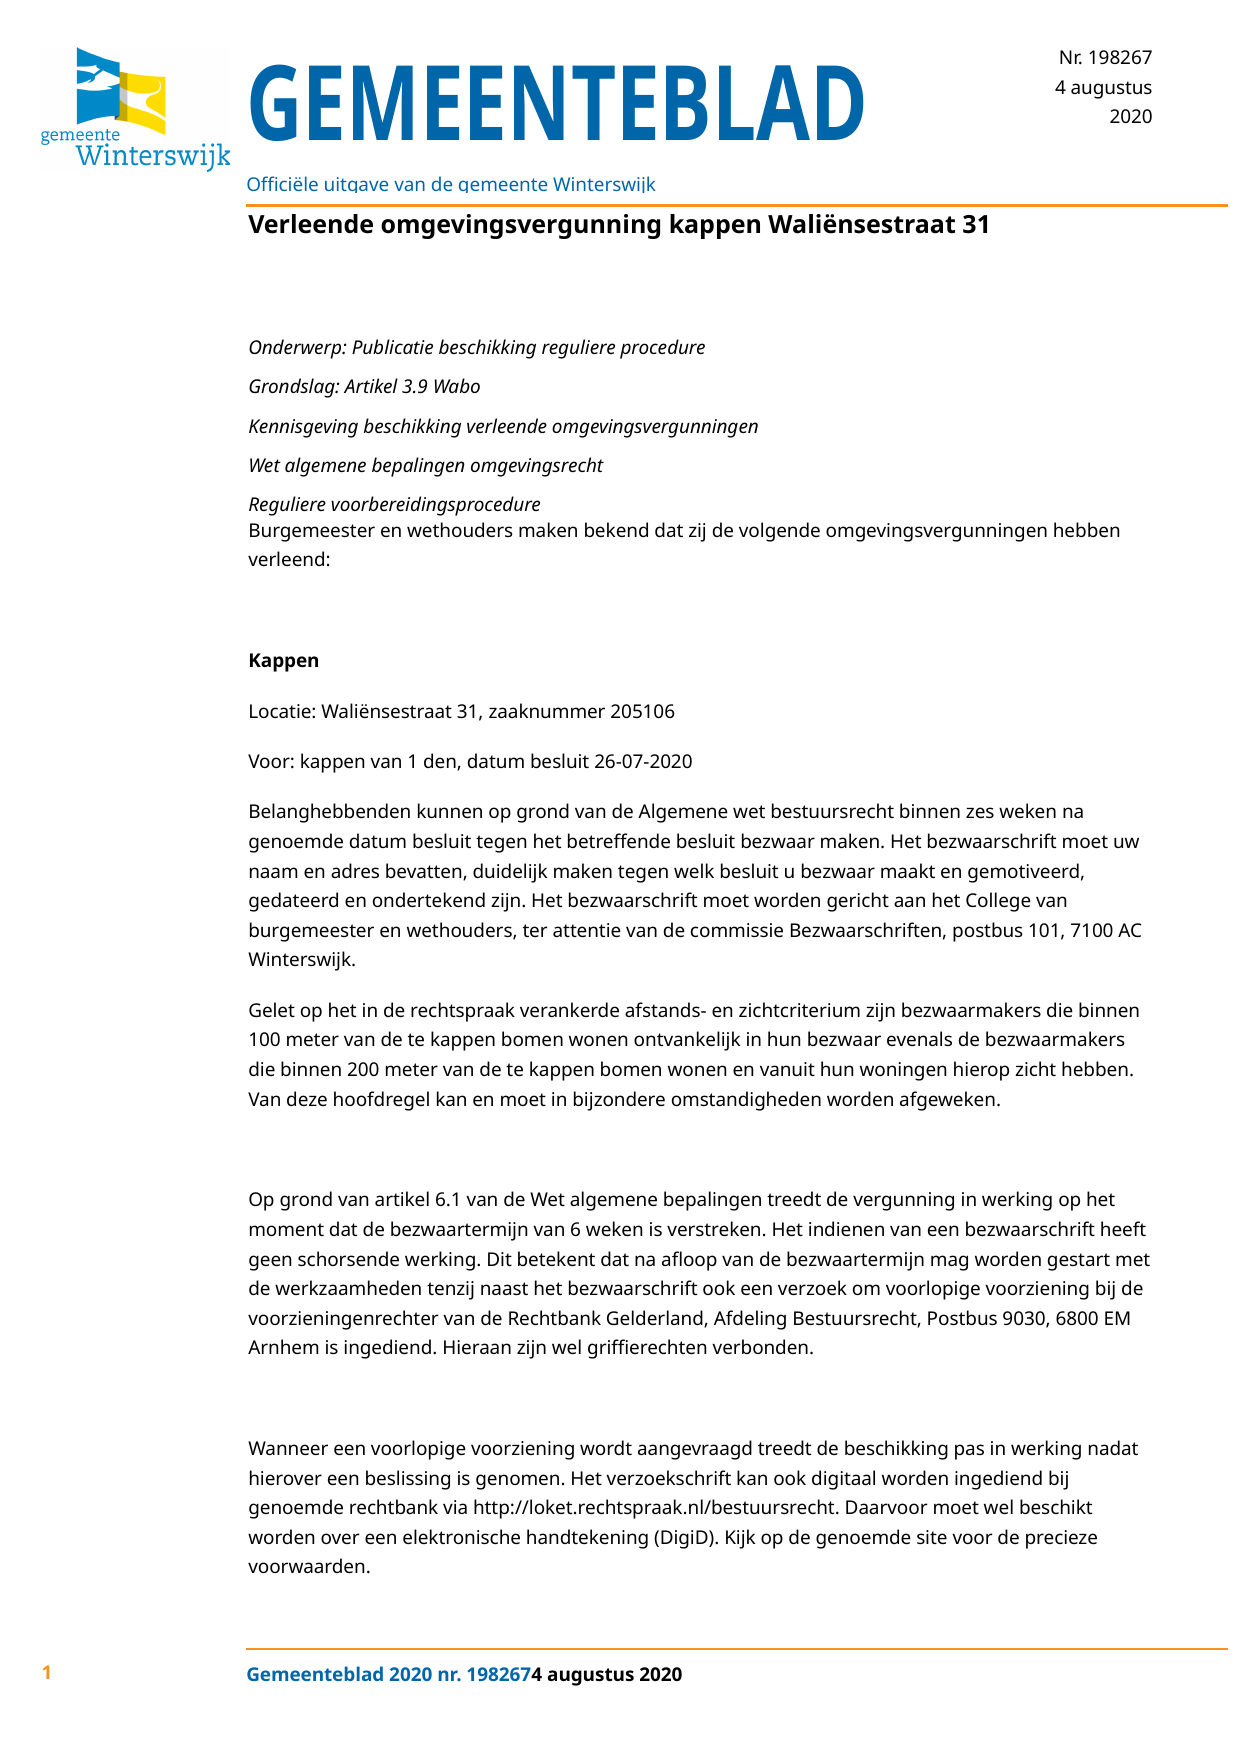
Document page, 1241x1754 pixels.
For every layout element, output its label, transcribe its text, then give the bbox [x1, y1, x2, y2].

text Verleende omgevingsvergunning kappen Waliënsestraat 31 [248, 207, 1152, 241]
text Gelet op het in de rechtspraak verankerde afstands- en zichtcriterium zijn bezwaarmakers die binnen 100 meter van de te kappen bomen wonen ontvankelijk in hun bezwaar evenals de bezwaarmakers die binnen 200 meter van de te kappen bomen wonen en vanuit hun woningen hierop zicht hebben. Van deze hoofdregel kan en moet in bijzondere omstandigheden worden afgeweken. [248, 997, 1152, 1112]
text Onderwerp: Publicatie beschikking reguliere procedure [248, 334, 1152, 360]
text Kappen [248, 647, 1152, 673]
picture [225, 153, 231, 162]
text Wanneer een voorlopige voorziening wordt aangevraagd treedt de beschikking pas in werking nadat hierover een beslissing is genomen. Het verzoekschrift kan ook digitaal worden ingediend bij genoemde rechtbank via http://loket.rechtspraak.nl/bestuursrecht. Daarvoor moet wel beschikt worden over een elektronische handtekening (DigiD). Kijk op de genoemde site voor de precieze voorwaarden. [248, 1435, 1152, 1579]
text Wet algemene bepalingen omgevingsrecht [248, 452, 1152, 478]
text Grondslag: Artikel 3.9 Wabo [248, 373, 1152, 399]
text Belanghebbenden kunnen op grond van de Algemene wet bestuursrecht binnen zes weken na genoemde datum besluit tegen het betreffende besluit bezwaar maken. Het bezwaarschrift moet uw naam en adres bevatten, duidelijk maken tegen welk besluit u bezwaar maakt en gemotiveerd, gedateerd en ondertekend zijn. Het bezwaarschrift moet worden gericht aan het College van burgemeester en wethouders, ter attentie van de commissie Bezwaarschriften, postbus 101, 7100 AC Winterswijk. [248, 799, 1152, 972]
text Burgemeester en wethouders maken bekend dat zij de volgende omgevingsvergunningen hebben verleend: [248, 517, 1152, 572]
text Voor: kappen van 1 den, datum besluit 26-07-2020 [248, 748, 1152, 774]
text Locatie: Waliënsestraat 31, zaaknummer 205106 [248, 698, 1152, 724]
text Op grond van artikel 6.1 van de Wet algemene bepalingen treedt de vergunning in werking op het moment dat de bezwaartermijn van 6 weken is verstreken. Het indienen van een bezwaarschrift heeft geen schorsende werking. Dit betekent dat na afloop van de bezwaartermijn mag worden gestart met de werkzaamheden tenzij naast het bezwaarschrift ook een verzoek om voorlopige voorziening bij de voorzieningenrechter van de Rechtbank Gelderland, Afdeling Bestuursrecht, Postbus 9030, 6800 EM Arnhem is ingediend. Hieraan zijn wel griffierechten verbonden. [248, 1187, 1152, 1360]
text Kennisgeving beschikking verleende omgevingsvergunningen [248, 413, 1152, 438]
picture [41, 47, 231, 172]
text Reguliere voorbereidingsprocedure [248, 491, 1152, 517]
